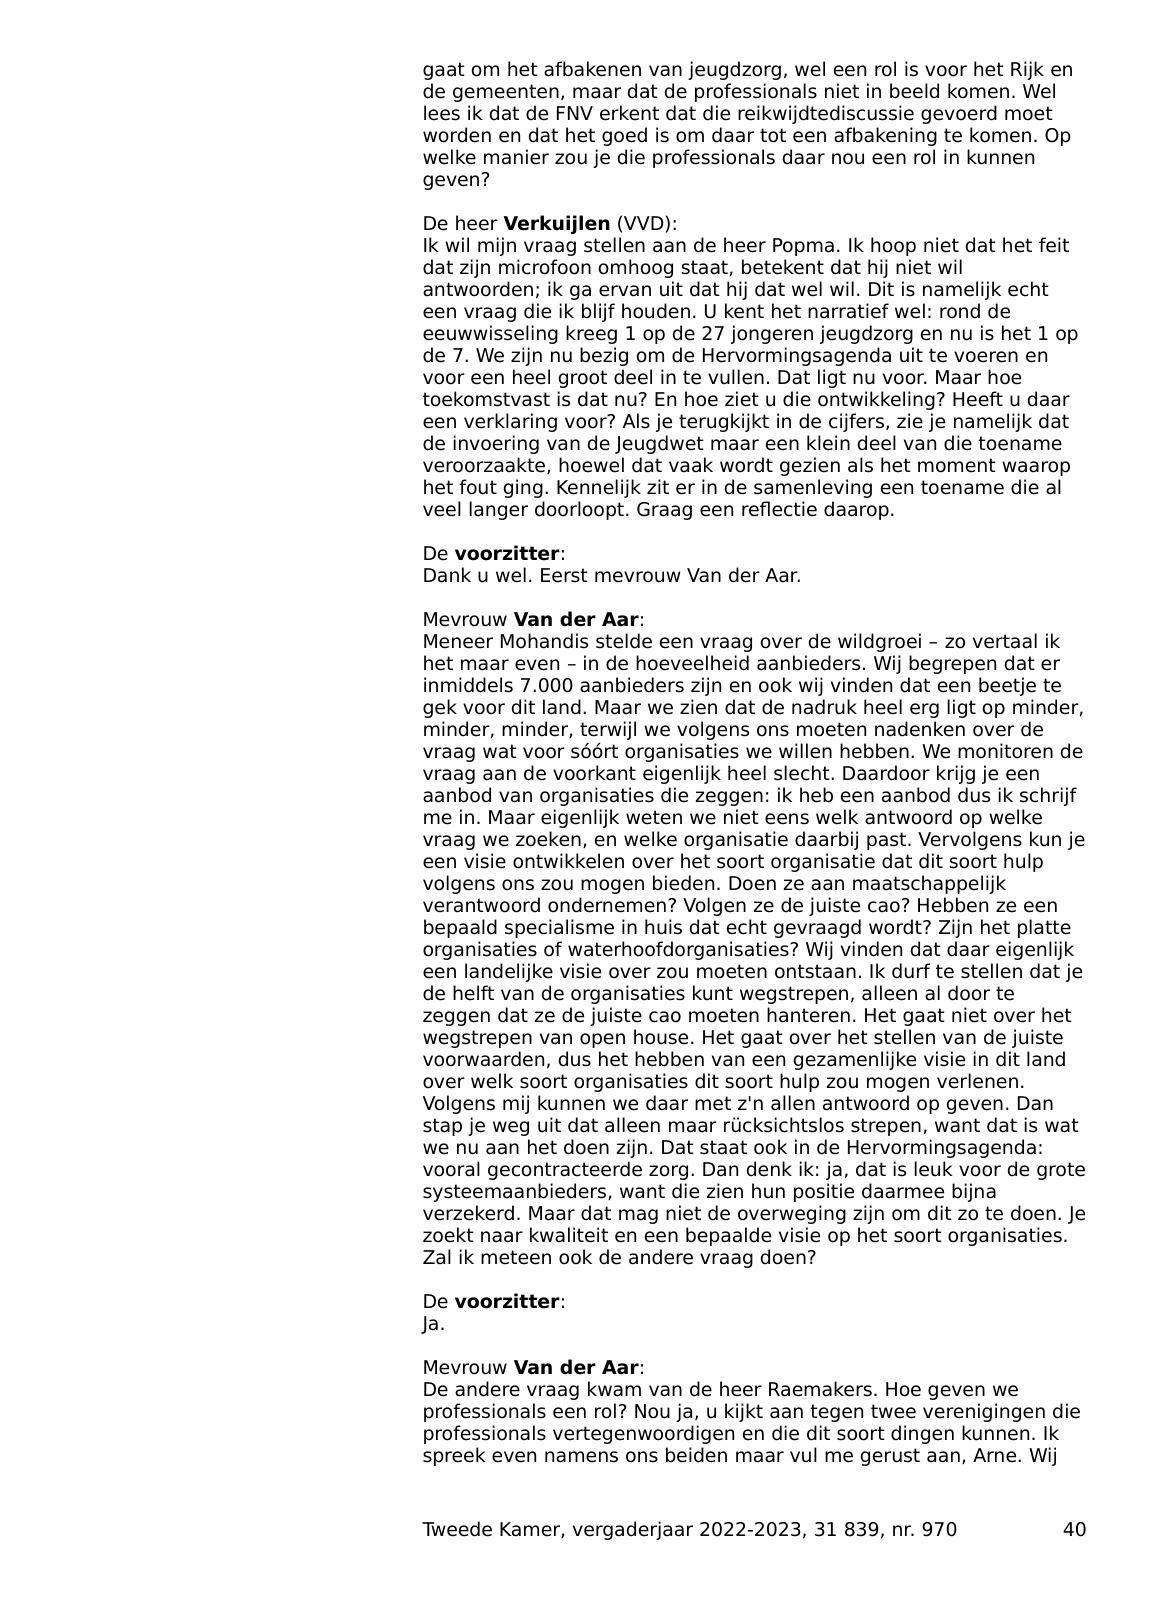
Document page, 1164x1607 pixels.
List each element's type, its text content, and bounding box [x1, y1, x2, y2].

text Meneer Mohandis stelde een vraag over de wildgroei – zo vertaal ik het maar even – in de hoeveelheid aanbieders. Wij begrepen dat er inmiddels 7.000 aanbieders zijn en ook wij vinden dat een beetje te gek voor dit land. Maar we zien dat de nadruk heel erg ligt op minder, minder, minder, terwijl we volgens ons moeten nadenken over de vraag wat voor sóórt organisaties we willen hebben. We monitoren de vraag aan de voorkant eigenlijk heel slecht. Daardoor krijg je een aanbod van organisaties die zeggen: ik heb een aanbod dus ik schrijf me in. Maar eigenlijk weten we niet eens welk antwoord op welke vraag we zoeken, en welke organisatie daarbij past. Vervolgens kun je een visie ontwikkelen over het soort organisatie dat dit soort hulp volgens ons zou mogen bieden. Doen ze aan maatschappelijk verantwoord ondernemen? Volgen ze de juiste cao? Hebben ze een bepaald specialisme in huis dat echt gevraagd wordt? Zijn het platte organisaties of waterhoofdorganisaties? Wij vinden dat daar eigenlijk een landelijke visie over zou moeten ontstaan. Ik durf te stellen dat je de helft van de organisaties kunt wegstrepen, alleen al door te zeggen dat ze de juiste cao moeten hanteren. Het gaat niet over het wegstrepen van open house. Het gaat over het stellen van de juiste voorwaarden, dus het hebben van een gezamenlijke visie in dit land over welk soort organisaties dit soort hulp zou mogen verlenen. Volgens mij kunnen we daar met z'n allen antwoord op geven. Dan stap je weg uit dat alleen maar rücksichtslos strepen, want dat is wat we nu aan het doen zijn. Dat staat ook in de Hervormingsagenda: vooral gecontracteerde zorg. Dan denk ik: ja, dat is leuk voor de grote systeemaanbieders, want die zien hun positie daarmee bijna verzekerd. Maar dat mag niet de overweging zijn om dit zo te doen. Je zoekt naar kwaliteit en een bepaalde visie op het soort organisaties. [422, 631, 1087, 1247]
text Dank u wel. Eerst mevrouw Van der Aar. [422, 565, 1087, 587]
text Ja. [422, 1313, 1087, 1335]
text De heer Verkuijlen (VVD): [422, 213, 1087, 235]
text Ik wil mijn vraag stellen aan de heer Popma. Ik hoop niet dat het feit dat zijn microfoon omhoog staat, betekent dat hij niet wil antwoorden; ik ga ervan uit dat hij dat wel wil. Dit is namelijk echt een vraag die ik blijf houden. U kent het narratief wel: rond de eeuwwisseling kreeg 1 op de 27 jongeren jeugdzorg en nu is het 1 op de 7. We zijn nu bezig om de Hervormingsagenda uit te voeren en voor een heel groot deel in te vullen. Dat ligt nu voor. Maar hoe toekomstvast is dat nu? En hoe ziet u die ontwikkeling? Heeft u daar een verklaring voor? Als je terugkijkt in de cijfers, zie je namelijk dat de invoering van de Jeugdwet maar een klein deel van die toename veroorzaakte, hoewel dat vaak wordt gezien als het moment waarop het fout ging. Kennelijk zit er in de samenleving een toename die al veel langer doorloopt. Graag een reflectie daarop. [422, 235, 1087, 521]
text Zal ik meteen ook de andere vraag doen? [422, 1247, 1087, 1268]
text Mevrouw Van der Aar: [422, 609, 1087, 631]
text gaat om het afbakenen van jeugdzorg, wel een rol is voor het Rijk en de gemeenten, maar dat de professionals niet in beeld komen. Wel lees ik dat de FNV erkent dat die reikwijdtediscussie gevoerd moet worden en dat het goed is om daar tot een afbakening te komen. Op welke manier zou je die professionals daar nou een rol in kunnen geven? [422, 59, 1087, 191]
text De voorzitter: [422, 1291, 1087, 1313]
text Mevrouw Van der Aar: [422, 1357, 1087, 1379]
text De andere vraag kwam van de heer Raemakers. Hoe geven we professionals een rol? Nou ja, u kijkt aan tegen twee verenigingen die professionals vertegenwoordigen en die dit soort dingen kunnen. Ik spreek even namens ons beiden maar vul me gerust aan, Arne. Wij [422, 1379, 1087, 1467]
text De voorzitter: [422, 543, 1087, 565]
